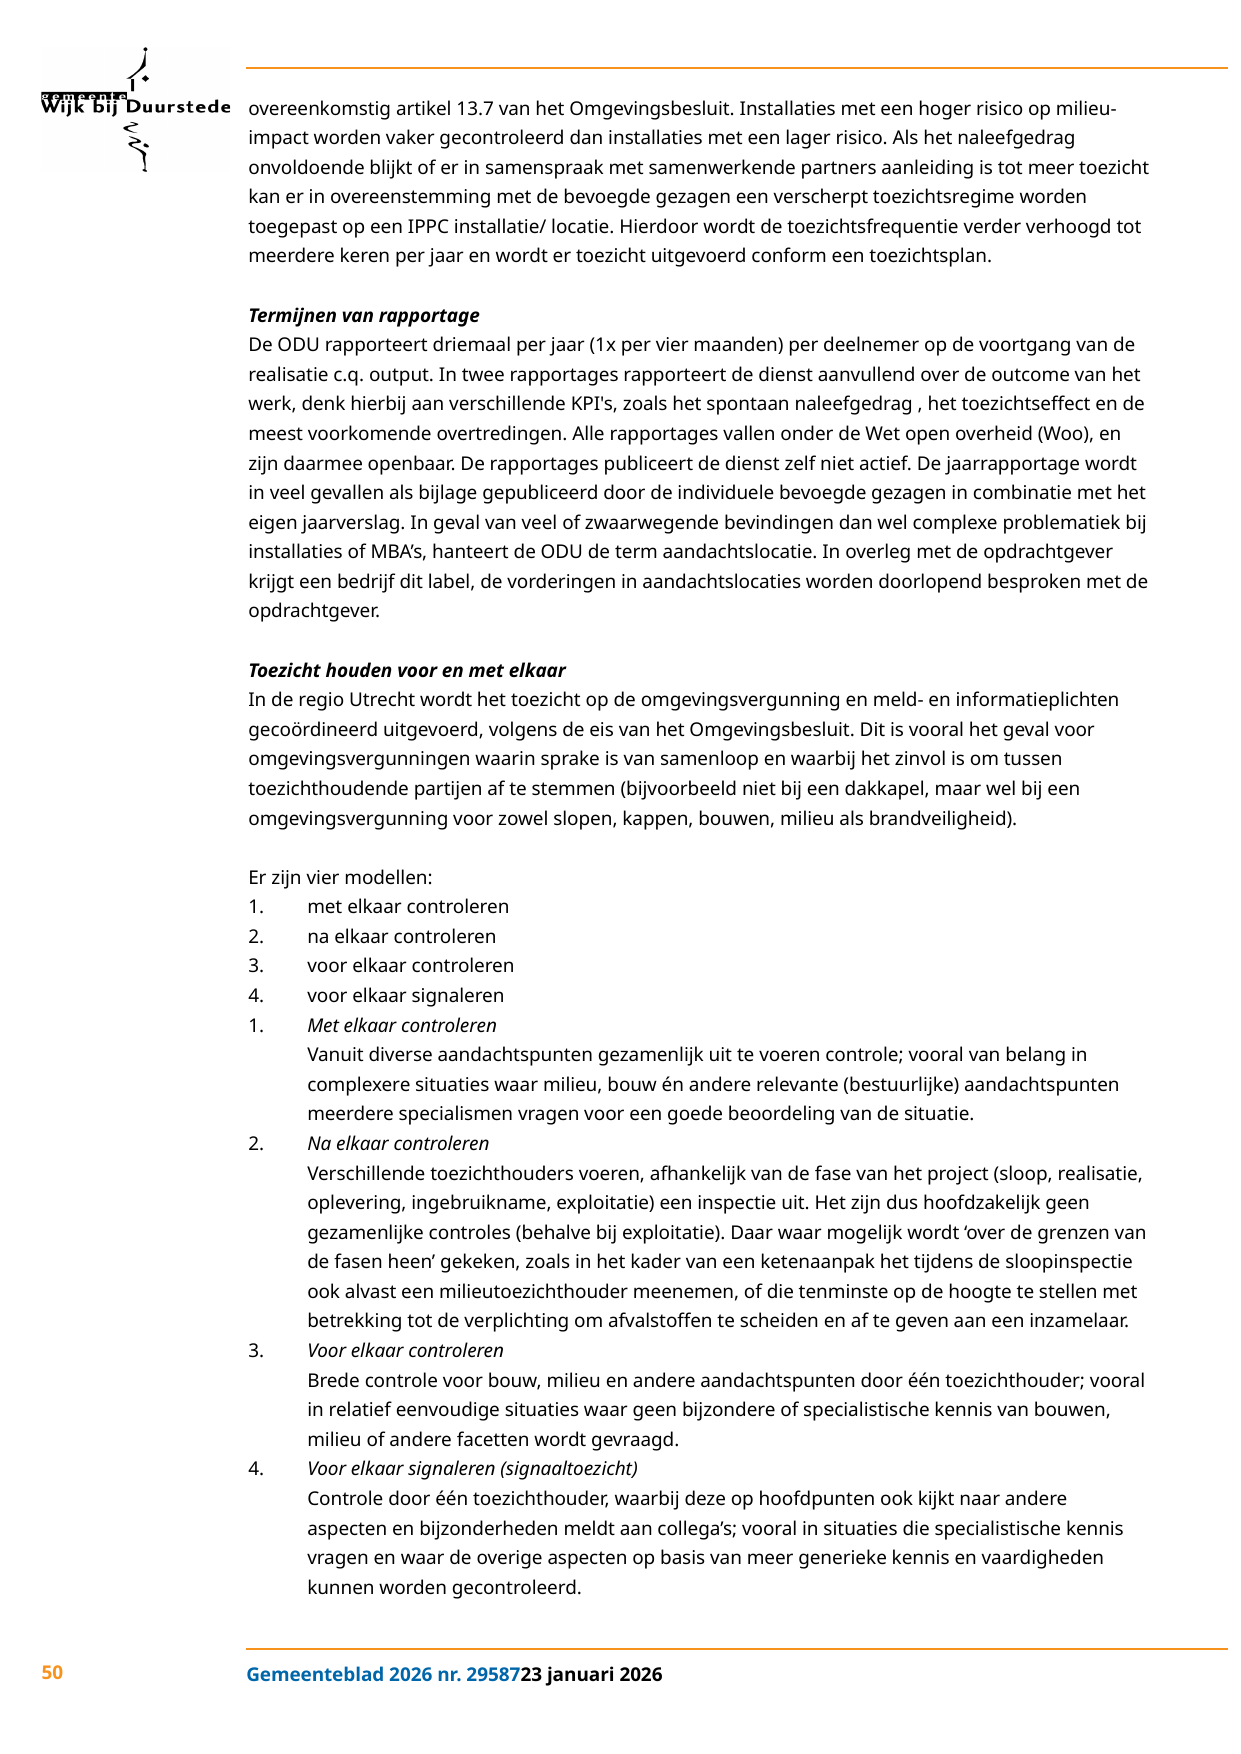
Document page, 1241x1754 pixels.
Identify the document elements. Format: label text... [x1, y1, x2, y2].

list met elkaar controleren [248, 893, 1152, 919]
list Voor elkaar controleren [248, 1337, 1152, 1363]
list voor elkaar signaleren [248, 982, 1152, 1008]
text Toezicht houden voor en met elkaar [248, 657, 1152, 683]
picture [41, 47, 231, 172]
text overeenkomstig artikel 13.7 van het Omgevingsbesluit. Installaties met een hoger risico op milieu-impact worden vaker gecontroleerd dan installaties met een lager risico. Als het naleefgedrag onvoldoende blijkt of er in samenspraak met samenwerkende partners aanleiding is tot meer toezicht kan er in overeenstemming met de bevoegde gezagen een verscherpt toezichtsregime worden toegepast op een IPPC installatie/ locatie. Hierdoor wordt de toezichtsfrequentie verder verhoogd tot meerdere keren per jaar en wordt er toezicht uitgevoerd conform een toezichtsplan. [248, 95, 1152, 268]
list Verschillende toezichthouders voeren, afhankelijk van de fase van het project (sloop, realisatie, oplevering, ingebruikname, exploitatie) een inspectie uit. Het zijn dus hoofdzakelijk geen gezamenlijke controles (behalve bij exploitatie). Daar waar mogelijk wordt ‘over de grenzen van de fasen heen’ gekeken, zoals in het kader van een ketenaanpak het tijdens de sloopinspectie ook alvast een milieutoezichthouder meenemen, of die tenminste op de hoogte te stellen met betrekking tot de verplichting om afvalstoffen te scheiden en af te geven aan een inzamelaar. [248, 1160, 1152, 1333]
list Brede controle voor bouw, milieu en andere aandachtspunten door één toezichthouder; vooral in relatief eenvoudige situaties waar geen bijzondere of specialistische kennis van bouwen, milieu of andere facetten wordt gevraagd. [248, 1367, 1152, 1452]
text Termijnen van rapportage [248, 302, 1152, 328]
text De ODU rapporteert driemaal per jaar (1x per vier maanden) per deelnemer op de voortgang van de realisatie c.q. output. In twee rapportages rapporteert de dienst aanvullend over de outcome van het werk, denk hierbij aan verschillende KPI's, zoals het spontaan naleefgedrag , het toezichtseffect en de meest voorkomende overtredingen. Alle rapportages vallen onder de Wet open overheid (Woo), en zijn daarmee openbaar. De rapportages publiceert de dienst zelf niet actief. De jaarrapportage wordt in veel gevallen als bijlage gepubliceerd door de individuele bevoegde gezagen in combinatie met het eigen jaarverslag. In geval van veel of zwaarwegende bevindingen dan wel complexe problematiek bij installaties of MBA’s, hanteert de ODU de term aandachtslocatie. In overleg met de opdrachtgever krijgt een bedrijf dit label, de vorderingen in aandachtslocaties worden doorlopend besproken met de opdrachtgever. [248, 331, 1152, 623]
text In de regio Utrecht wordt het toezicht op de omgevingsvergunning en meld- en informatieplichten gecoördineerd uitgevoerd, volgens de eis van het Omgevingsbesluit. Dit is vooral het geval voor omgevingsvergunningen waarin sprake is van samenloop en waarbij het zinvol is om tussen toezichthoudende partijen af te stemmen (bijvoorbeeld niet bij een dakkapel, maar wel bij een omgevingsvergunning voor zowel slopen, kappen, bouwen, milieu als brandveiligheid). [248, 686, 1152, 831]
text Er zijn vier modellen: [248, 864, 1152, 890]
list Controle door één toezichthouder, waarbij deze op hoofdpunten ook kijkt naar andere aspecten en bijzonderheden meldt aan collega’s; vooral in situaties die specialistische kennis vragen en waar de overige aspecten op basis van meer generieke kennis en vaardigheden kunnen worden gecontroleerd. [248, 1485, 1152, 1600]
list na elkaar controleren [248, 923, 1152, 949]
list Met elkaar controleren [248, 1012, 1152, 1038]
list Vanuit diverse aandachtspunten gezamenlijk uit te voeren controle; vooral van belang in complexere situaties waar milieu, bouw én andere relevante (bestuurlijke) aandachtspunten meerdere specialismen vragen voor een goede beoordeling van de situatie. [248, 1041, 1152, 1126]
list Voor elkaar signaleren (signaaltoezicht) [248, 1456, 1152, 1481]
list Na elkaar controleren [248, 1130, 1152, 1156]
list voor elkaar controleren [248, 953, 1152, 978]
